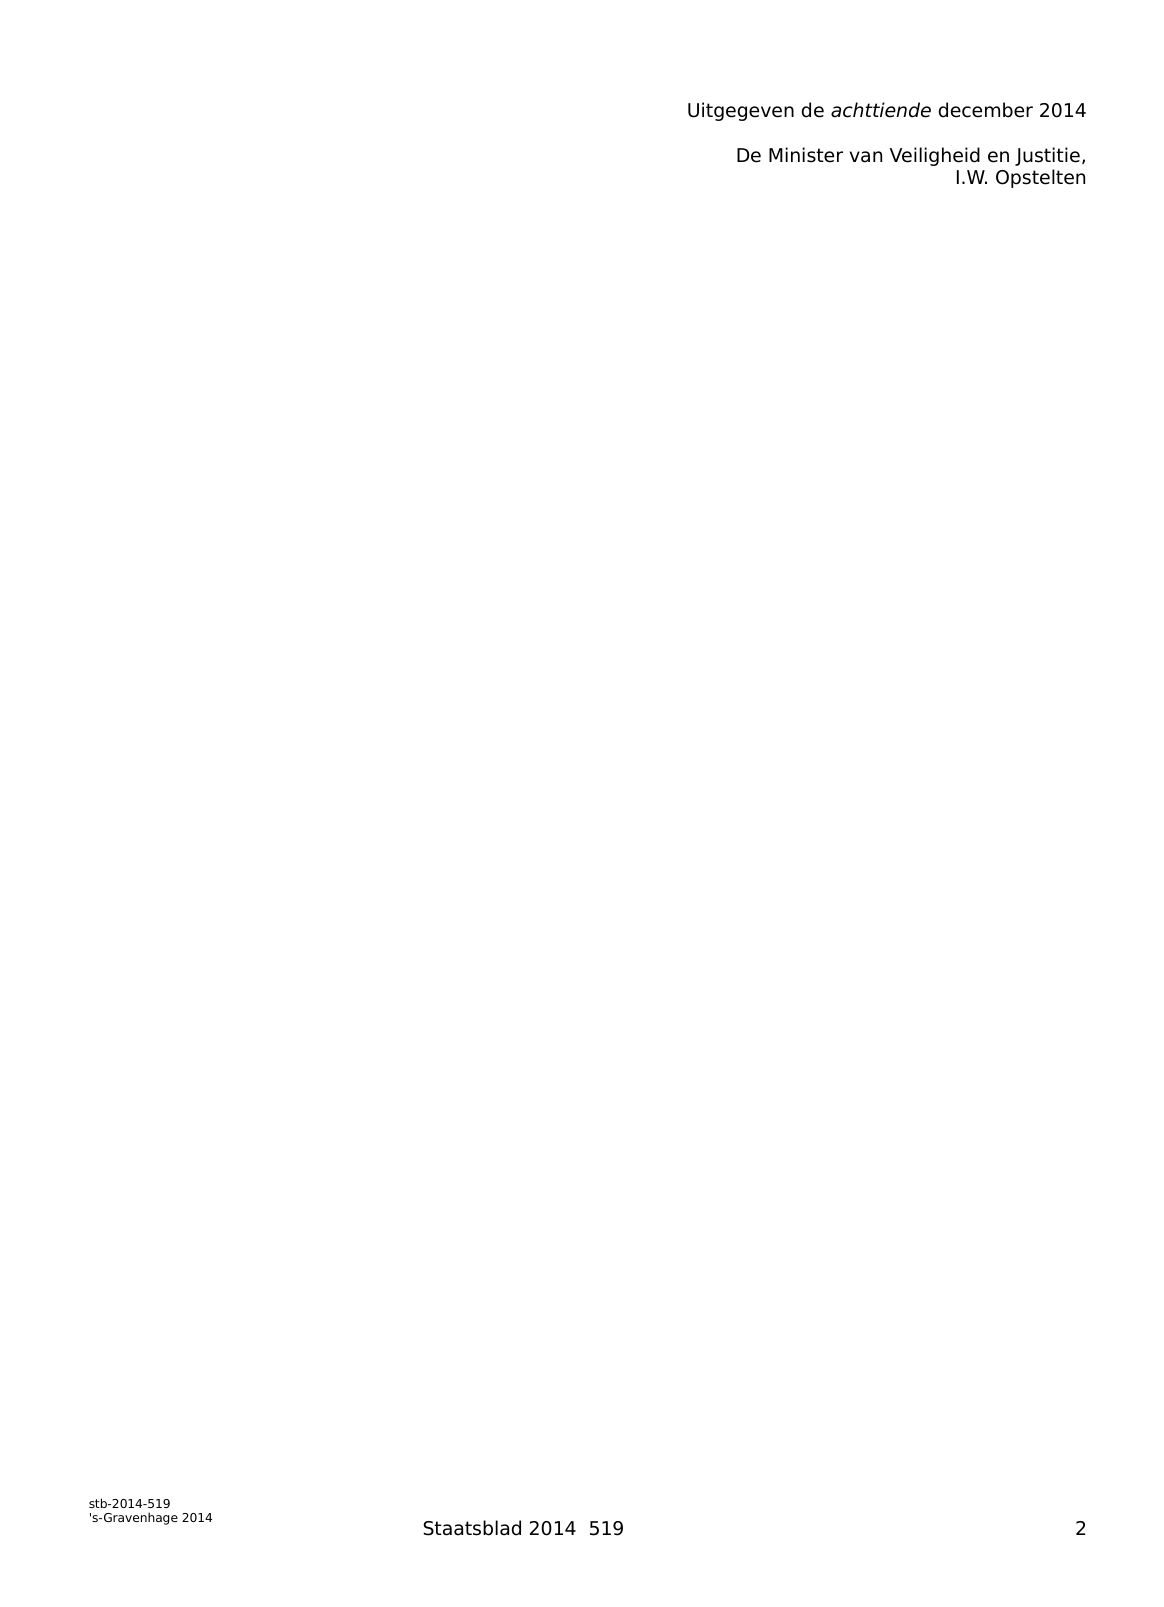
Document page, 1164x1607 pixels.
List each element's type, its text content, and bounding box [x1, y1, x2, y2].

text 's-Gravenhage 2014 [88, 1511, 323, 1525]
text Uitgegeven de achttiende december 2014 [422, 100, 1087, 122]
text stb-2014-519 [88, 1497, 323, 1511]
text De Minister van Veiligheid en Justitie, I.W. Opstelten [422, 144, 1087, 188]
